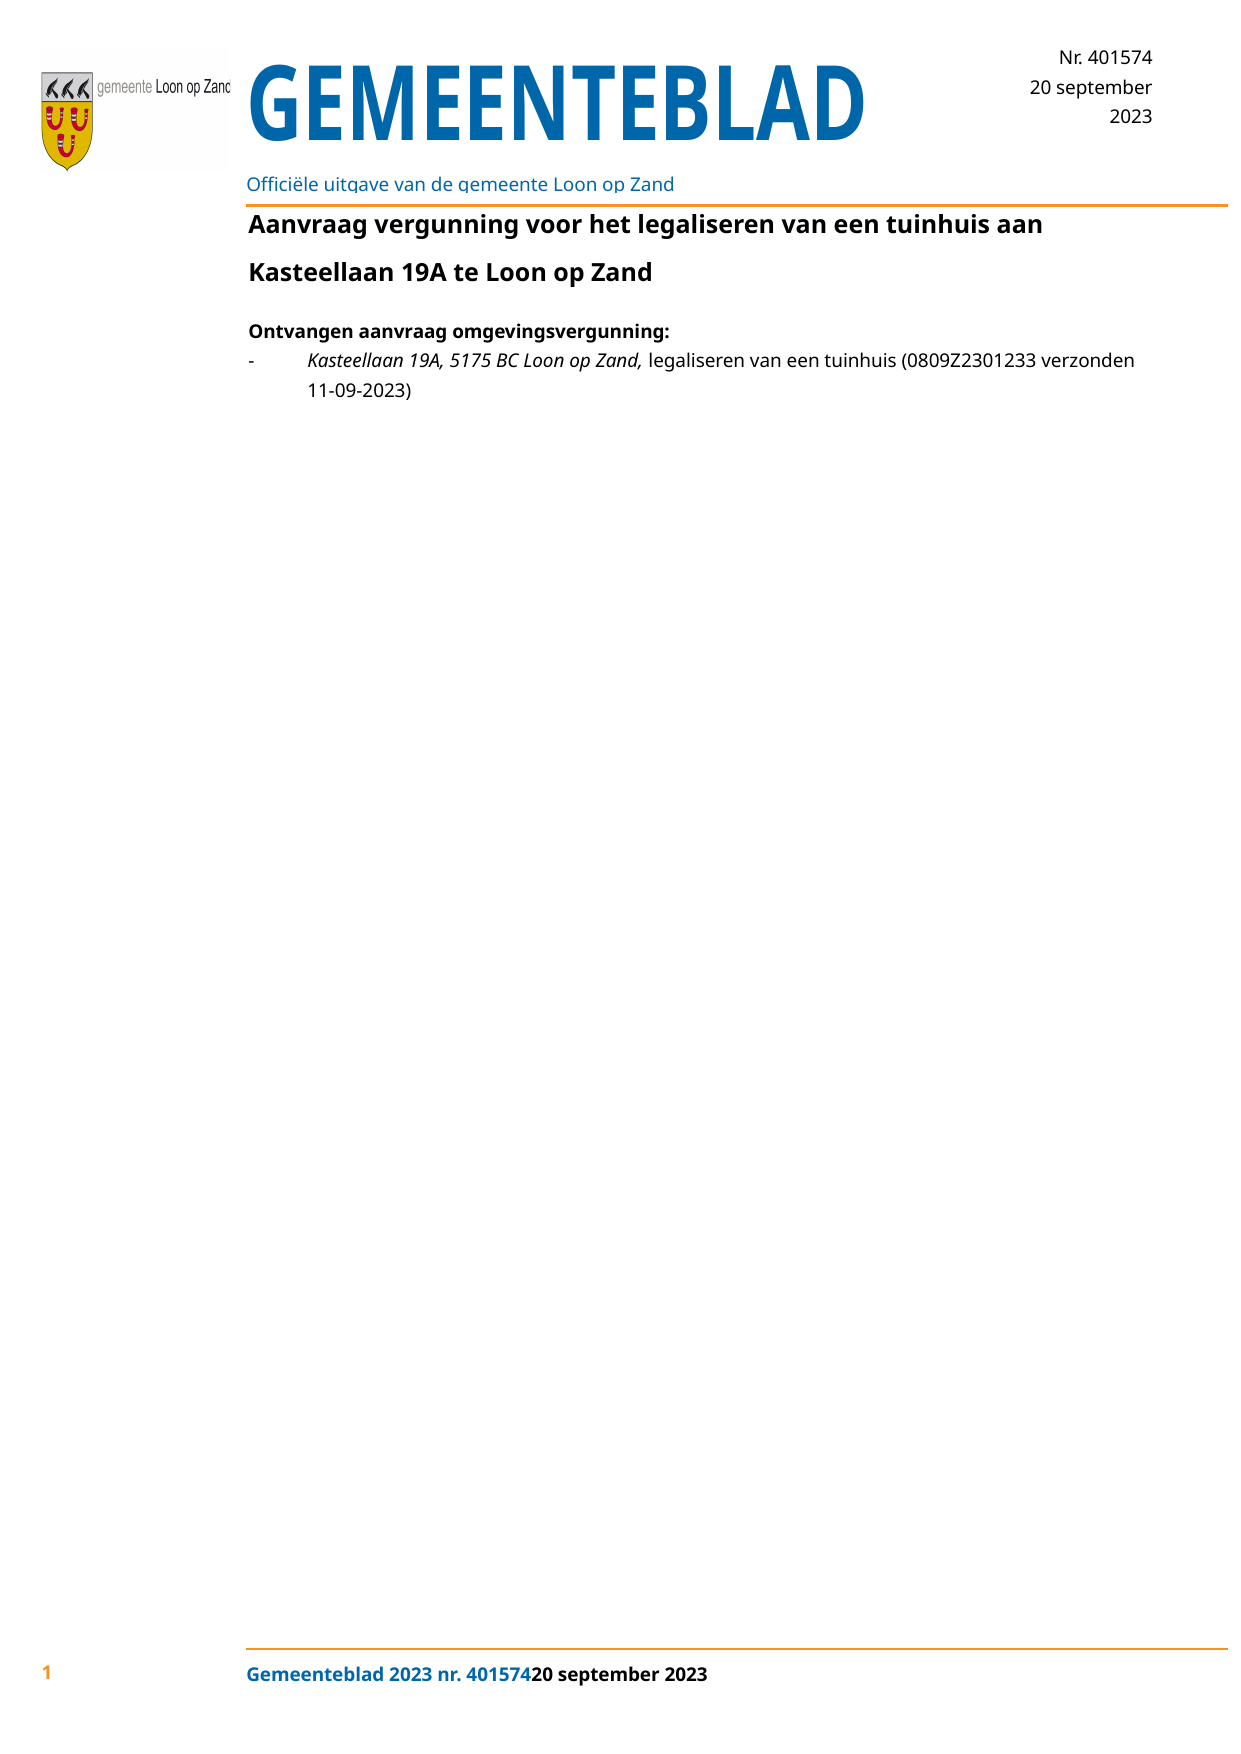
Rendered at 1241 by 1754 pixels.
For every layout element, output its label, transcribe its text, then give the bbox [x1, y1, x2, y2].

list Kasteellaan 19A, 5175 BC Loon op Zand, legaliseren van een tuinhuis (0809Z2301233 verzonden 11-09-2023) [248, 347, 1152, 403]
picture [41, 47, 231, 172]
text Ontvangen aanvraag omgevingsvergunning: [248, 318, 1152, 344]
text Aanvraag vergunning voor het legaliseren van een tuinhuis aan Kasteellaan 19A te Loon op Zand [248, 207, 1152, 288]
